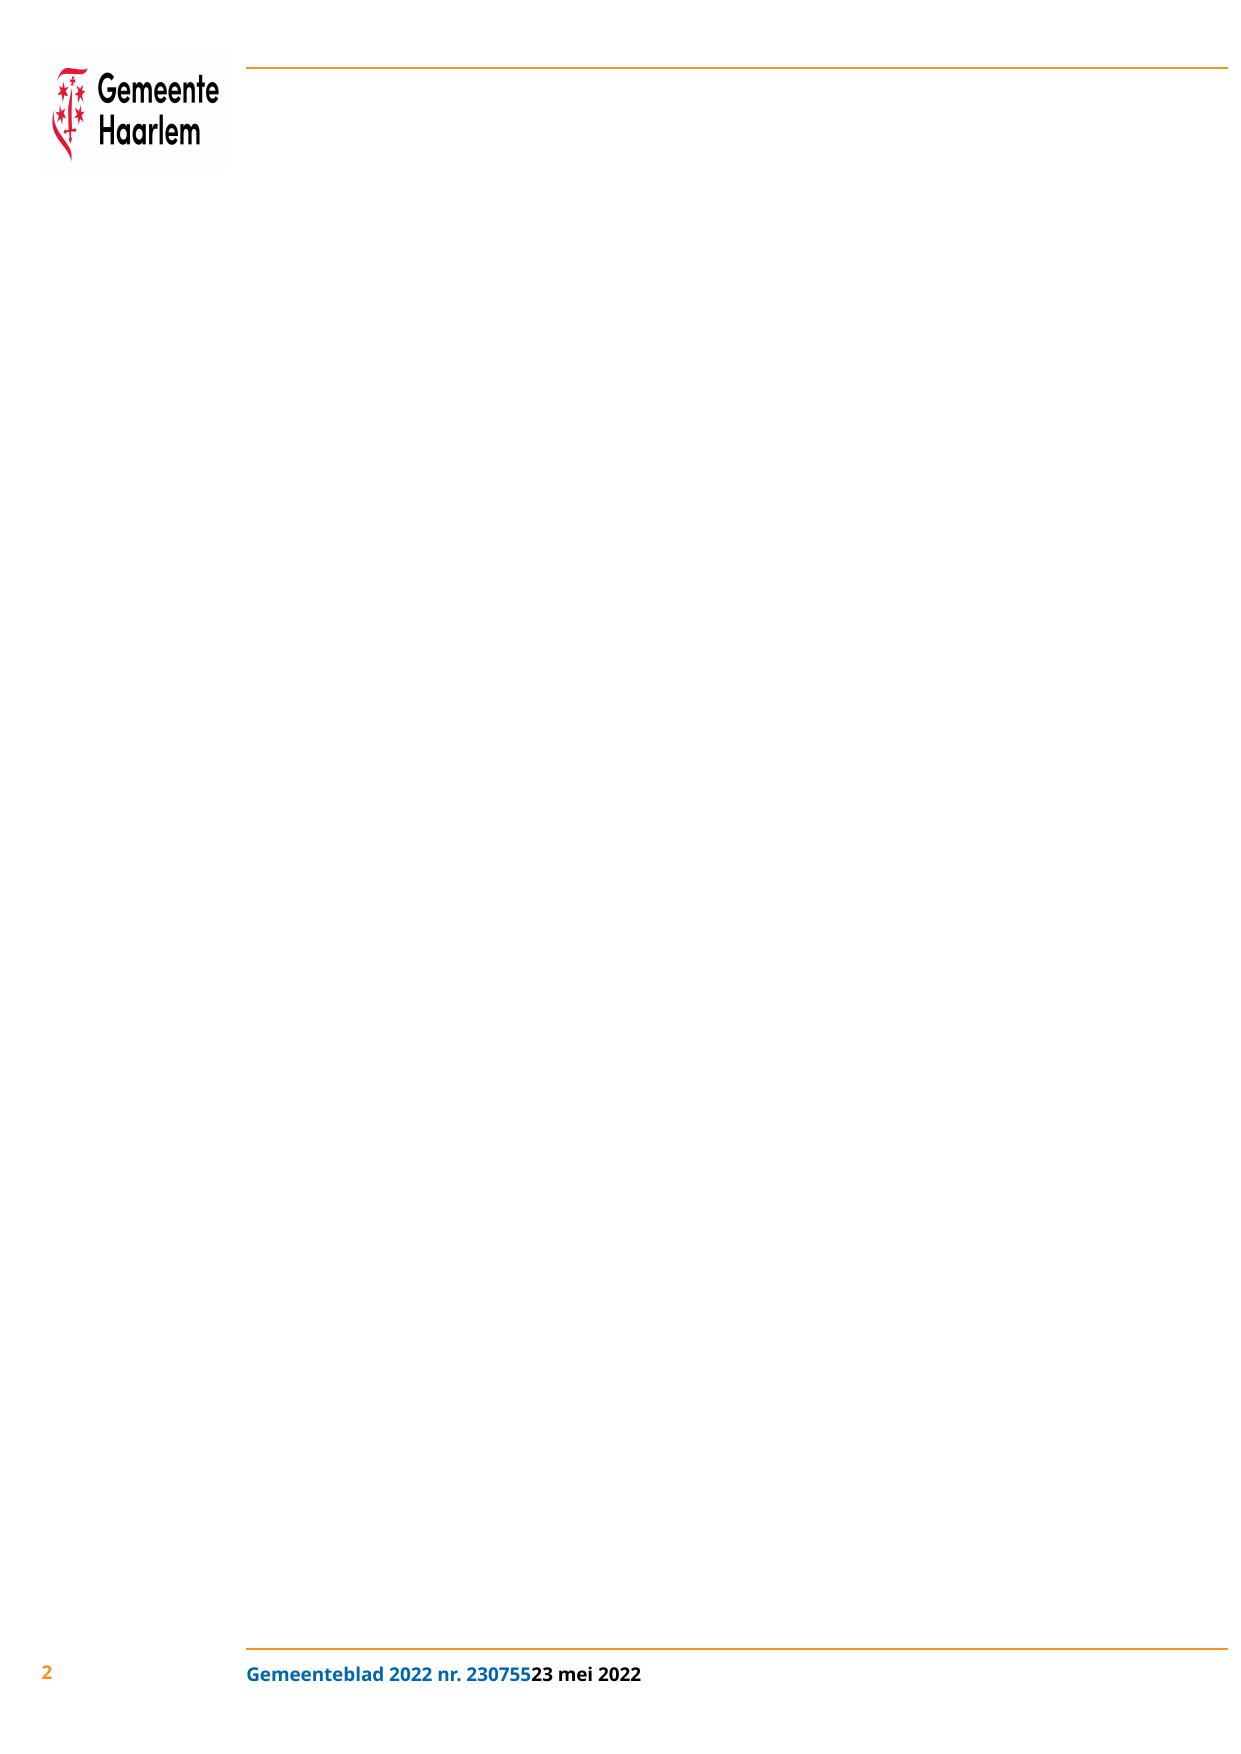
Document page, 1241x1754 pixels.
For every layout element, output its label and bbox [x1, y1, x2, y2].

picture [41, 47, 231, 172]
